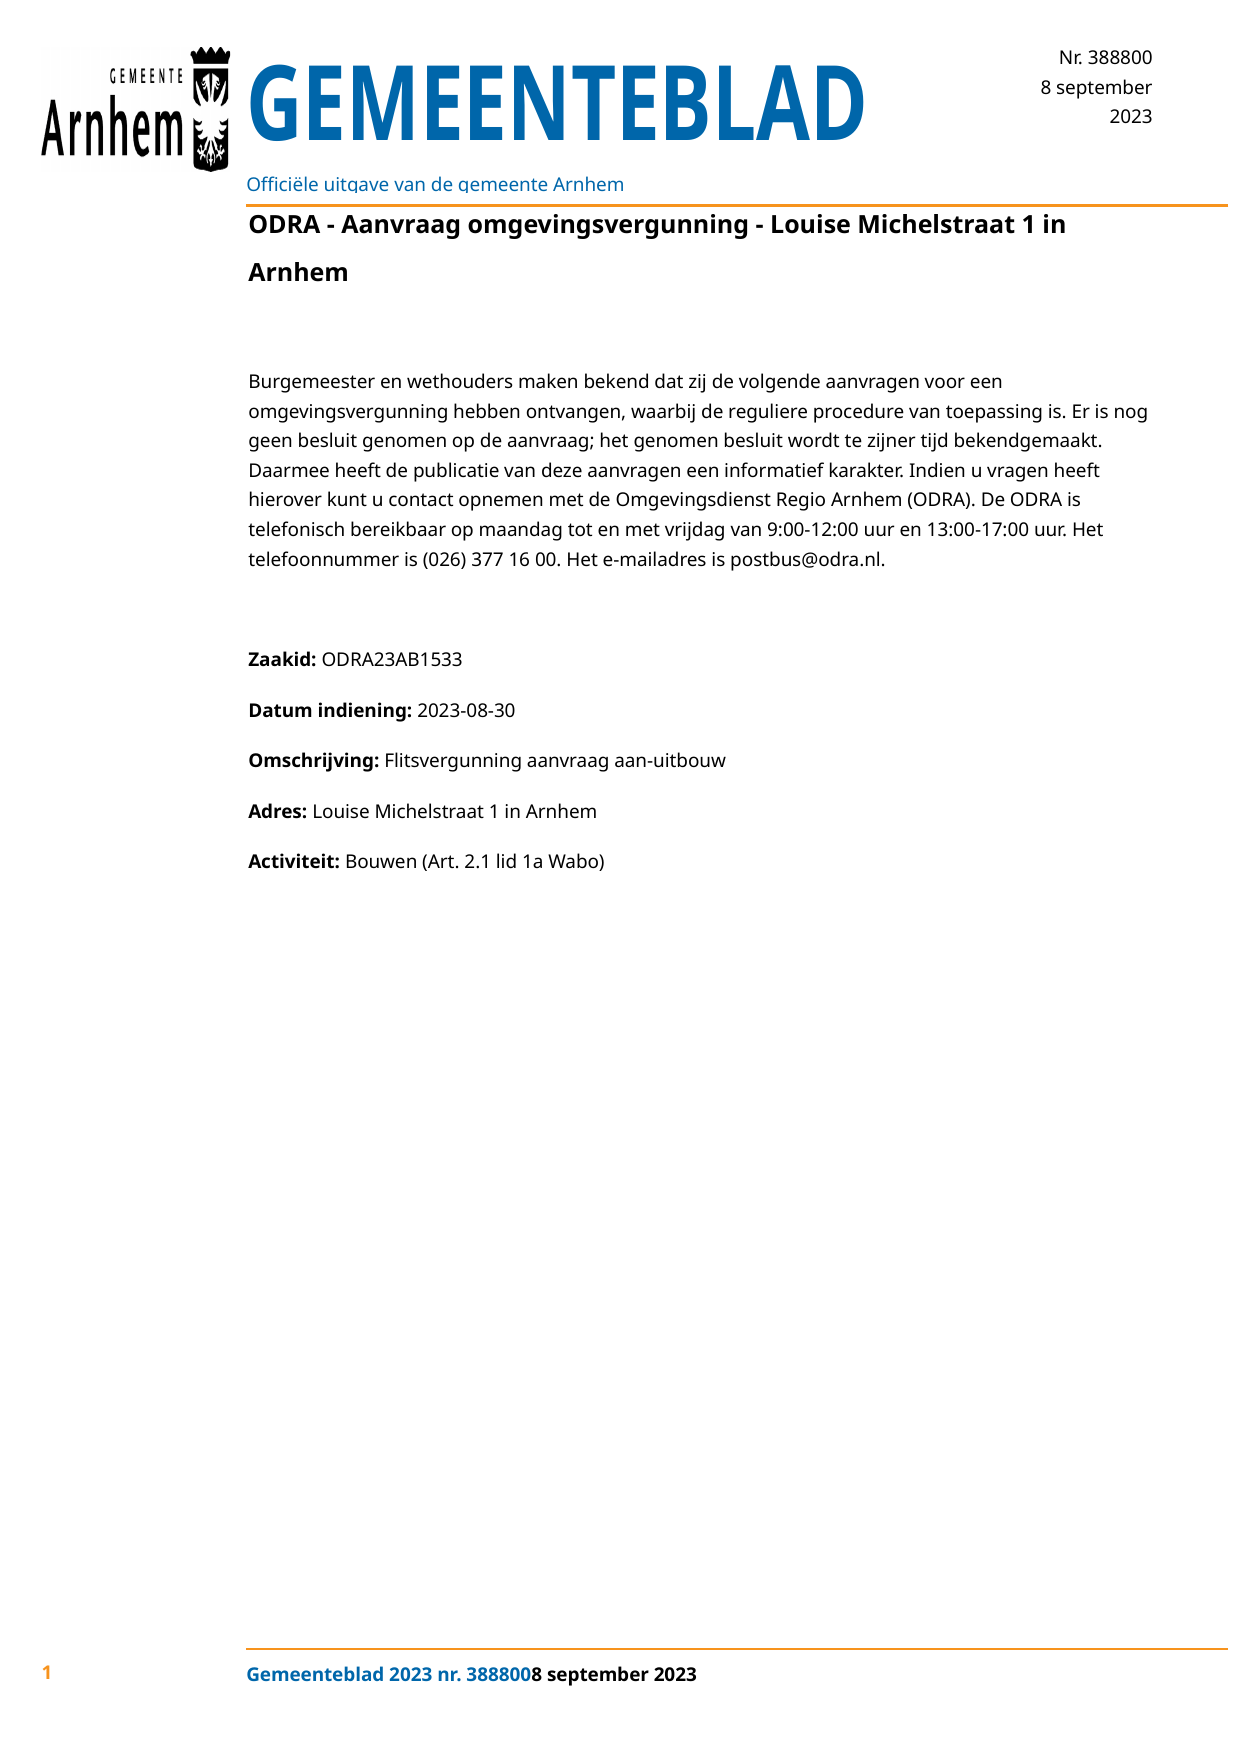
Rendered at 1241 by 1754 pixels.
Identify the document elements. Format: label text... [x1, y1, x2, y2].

text Zaakid: ODRA23AB1533 [248, 647, 1152, 672]
text Datum indiening: 2023-08-30 [248, 697, 1152, 723]
text Activiteit: Bouwen (Art. 2.1 lid 1a Wabo) [248, 848, 1152, 874]
text Adres: Louise Michelstraat 1 in Arnhem [248, 798, 1152, 824]
text ODRA - Aanvraag omgevingsvergunning - Louise Michelstraat 1 in Arnhem [248, 207, 1152, 288]
text Omschrijving: Flitsvergunning aanvraag aan-uitbouw [248, 747, 1152, 773]
picture [41, 47, 231, 172]
text Burgemeester en wethouders maken bekend dat zij de volgende aanvragen voor een omgevingsvergunning hebben ontvangen, waarbij de reguliere procedure van toepassing is. Er is nog geen besluit genomen op de aanvraag; het genomen besluit wordt te zijner tijd bekendgemaakt. Daarmee heeft de publicatie van deze aanvragen een informatief karakter. Indien u vragen heeft hierover kunt u contact opnemen met de Omgevingsdienst Regio Arnhem (ODRA). De ODRA is telefonisch bereikbaar op maandag tot en met vrijdag van 9:00-12:00 uur en 13:00-17:00 uur. Het telefoonnummer is (026) 377 16 00. Het e-mailadres is postbus@odra.nl. [248, 368, 1152, 572]
